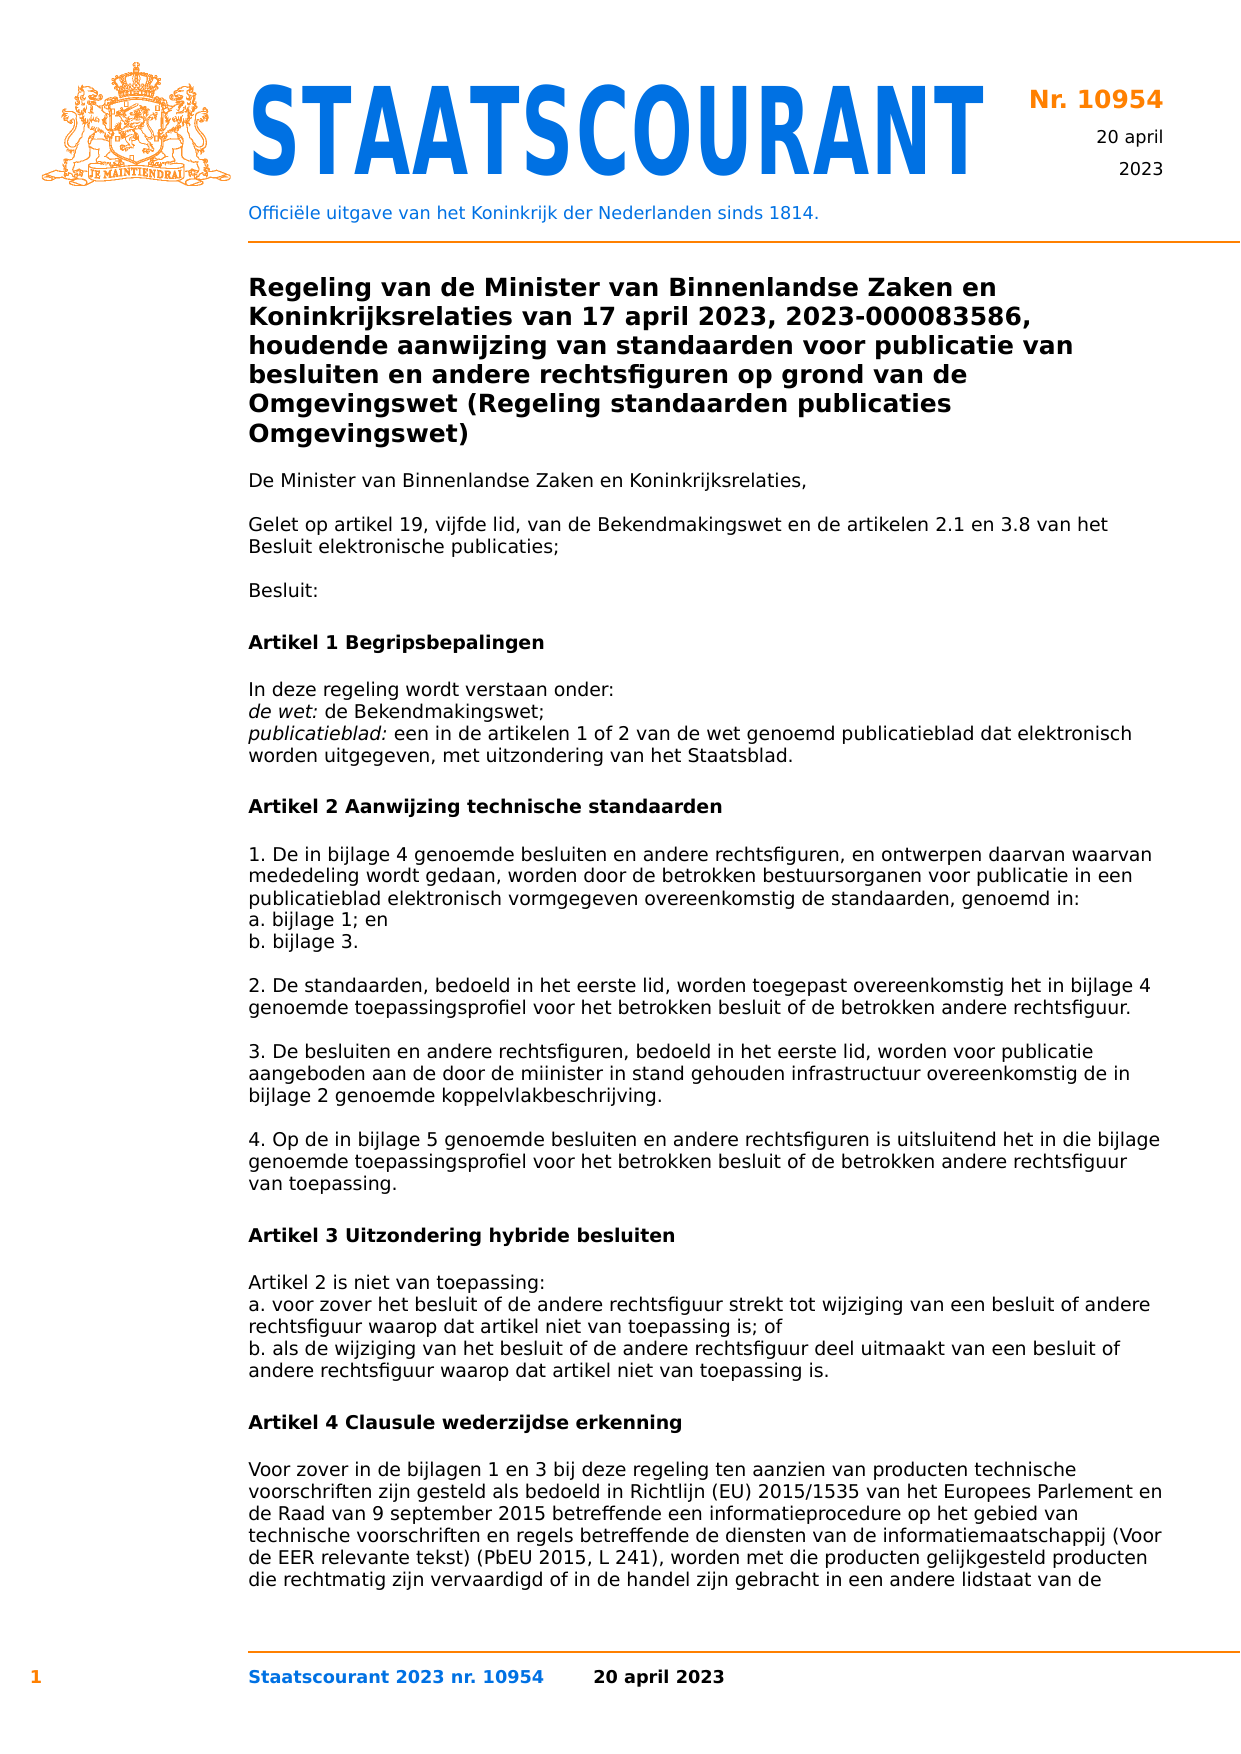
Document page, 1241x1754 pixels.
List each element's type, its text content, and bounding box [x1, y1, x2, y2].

text Voor zover in de bijlagen 1 en 3 bij deze regeling ten aanzien van producten technische voorschriften zijn gesteld als bedoeld in Richtlijn (EU) 2015/1535 van het Europees Parlement en de Raad van 9 september 2015 betreffende een informatieprocedure op het gebied van technische voorschriften en regels betreffende de diensten van de informatiemaatschappij (Voor de EER relevante tekst) (PbEU 2015, L 241), worden met die producten gelijkgesteld producten die rechtmatig zijn vervaardigd of in de handel zijn gebracht in een andere lidstaat van de [248, 1459, 1163, 1591]
text a. bijlage 1; en [248, 909, 1163, 931]
picture [41, 62, 231, 186]
text de wet: de Bekendmakingswet; [248, 701, 1163, 722]
text publicatieblad: een in de artikelen 1 of 2 van de wet genoemd publicatieblad dat elektronisch worden uitgegeven, met uitzondering van het Staatsblad. [248, 722, 1163, 766]
text 4. Op de in bijlage 5 genoemde besluiten en andere rechtsfiguren is uitsluitend het in die bijlage genoemde toepassingsprofiel voor het betrokken besluit of de betrokken andere rechtsfiguur van toepassing. [248, 1129, 1163, 1195]
subtitle Artikel 1 Begripsbepalingen [248, 632, 1163, 653]
text b. als de wijziging van het besluit of de andere rechtsfiguur deel uitmaakt van een besluit of andere rechtsfiguur waarop dat artikel niet van toepassing is. [248, 1338, 1163, 1382]
subtitle Regeling van de Minister van Binnenlandse Zaken en Koninkrijksrelaties van 17 april 2023, 2023-000083586, houdende aanwijzing van standaarden voor publicatie van besluiten en andere rechtsfiguren op grond van de Omgevingswet (Regeling standaarden publicaties Omgevingswet) [248, 273, 1163, 448]
table_cell 2023 [998, 153, 1240, 203]
table_header [25, 62, 248, 241]
text In deze regeling wordt verstaan onder: [248, 678, 1163, 701]
text b. bijlage 3. [248, 931, 1163, 953]
table_header Nr. 10954 [998, 62, 1240, 121]
subtitle Artikel 2 Aanwijzing technische standaarden [248, 796, 1163, 818]
text Gelet op artikel 19, vijfde lid, van de Bekendmakingswet en de artikelen 2.1 en 3.8 van het Besluit elektronische publicaties; [248, 514, 1163, 558]
text De Minister van Binnenlandse Zaken en Koninkrijksrelaties, [248, 470, 1163, 492]
text 3. De besluiten en andere rechtsfiguren, bedoeld in het eerste lid, worden voor publicatie aangeboden aan de door de miinister in stand gehouden infrastructuur overeenkomstig de in bijlage 2 genoemde koppelvlakbeschrijving. [248, 1041, 1163, 1107]
subtitle Artikel 4 Clausule wederzijdse erkenning [248, 1412, 1163, 1434]
table_cell 20 april [998, 121, 1240, 153]
table_cell Officiële uitgave van het Koninkrijk der Nederlanden sinds 1814. [248, 203, 1240, 241]
text a. voor zover het besluit of de andere rechtsfiguur strekt tot wijziging van een besluit of andere rechtsfiguur waarop dat artikel niet van toepassing is; of [248, 1294, 1163, 1338]
subtitle Artikel 3 Uitzondering hybride besluiten [248, 1225, 1163, 1247]
text 1. De in bijlage 4 genoemde besluiten en andere rechtsfiguren, en ontwerpen daarvan waarvan mededeling wordt gedaan, worden door de betrokken bestuursorganen voor publicatie in een publicatieblad elektronisch vormgegeven overeenkomstig de standaarden, genoemd in: [248, 843, 1163, 909]
text 2. De standaarden, bedoeld in het eerste lid, worden toegepast overeenkomstig het in bijlage 4 genoemde toepassingsprofiel voor het betrokken besluit of de betrokken andere rechtsfiguur. [248, 975, 1163, 1019]
table_header STAATSCOURANT [248, 62, 998, 203]
text Artikel 2 is niet van toepassing: [248, 1272, 1163, 1294]
text Besluit: [248, 579, 1163, 602]
